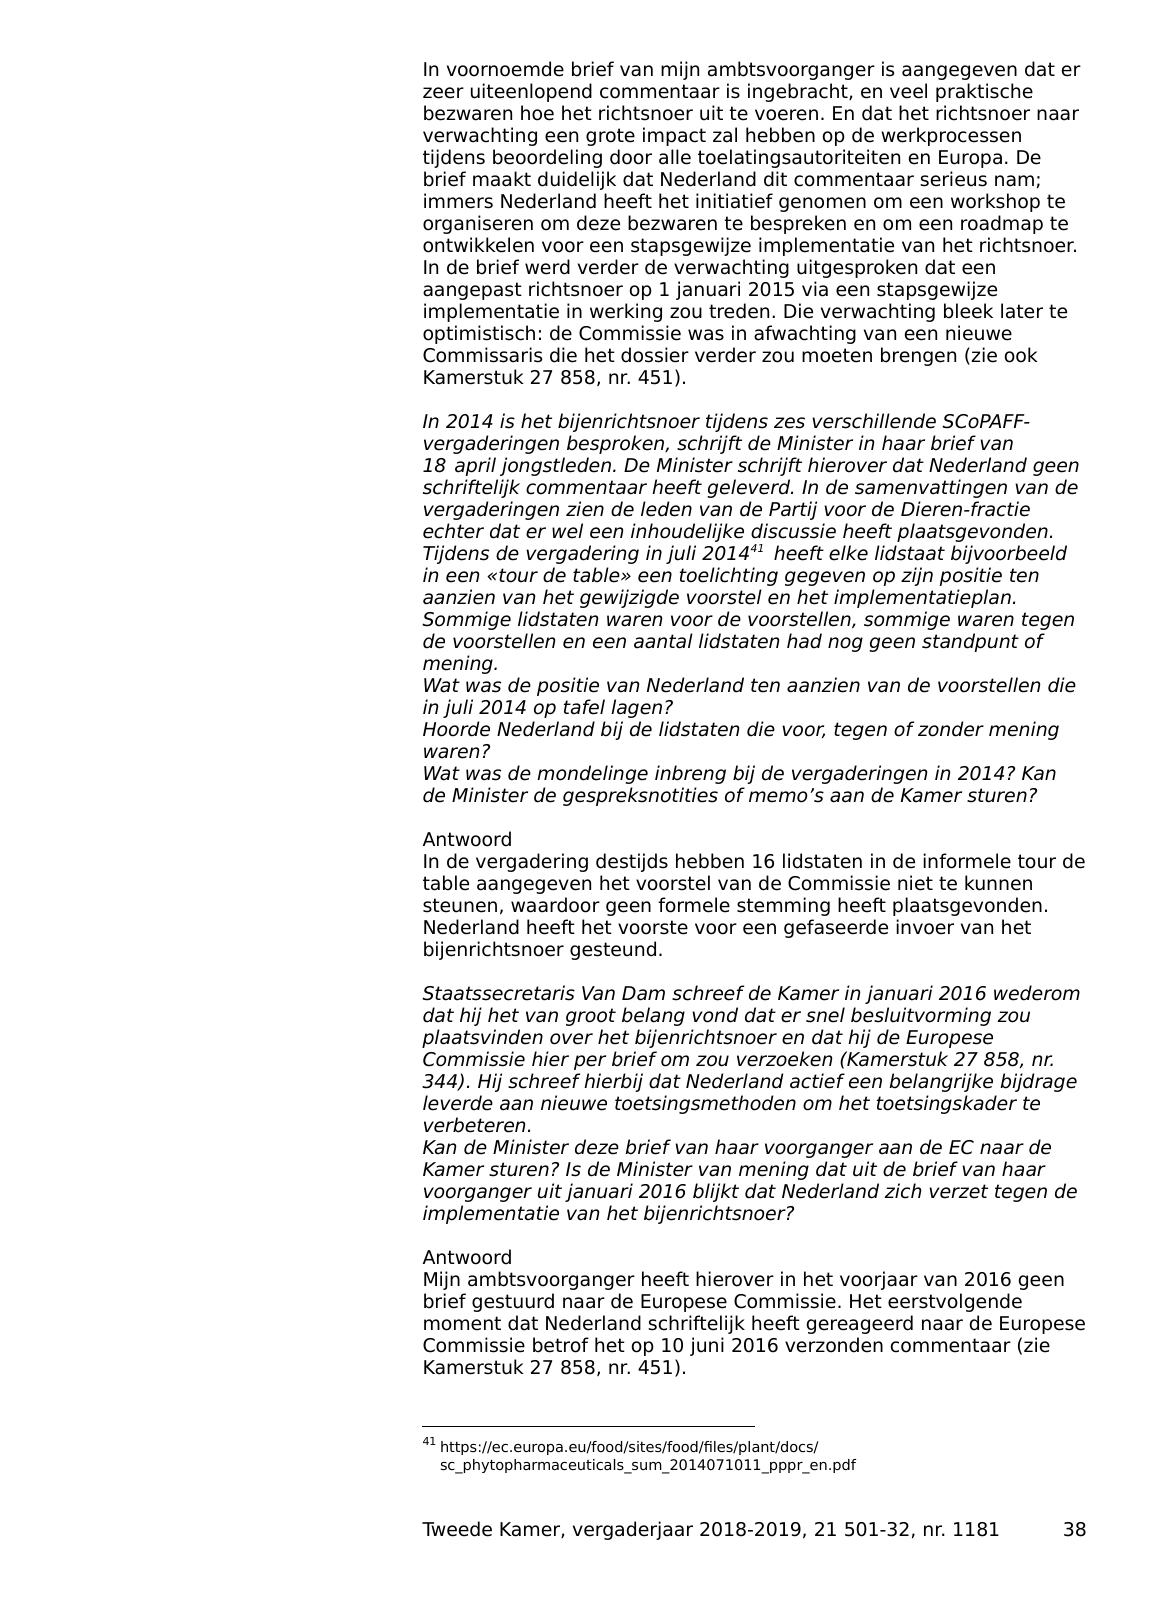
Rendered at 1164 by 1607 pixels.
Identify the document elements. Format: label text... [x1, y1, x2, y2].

text Staatssecretaris Van Dam schreef de Kamer in januari 2016 wederom dat hij het van groot belang vond dat er snel besluitvorming zou plaatsvinden over het bijenrichtsnoer en dat hij de Europese Commissie hier per brief om zou verzoeken (Kamerstuk 27 858, nr. 344). Hij schreef hierbij dat Nederland actief een belangrijke bijdrage leverde aan nieuwe toetsingsmethoden om het toetsingskader te verbeteren. [422, 983, 1087, 1137]
text Mijn ambtsvoorganger heeft hierover in het voorjaar van 2016 geen brief gestuurd naar de Europese Commissie. Het eerstvolgende moment dat Nederland schriftelijk heeft gereageerd naar de Europese Commissie betrof het op 10 juni 2016 verzonden commentaar (zie Kamerstuk 27 858, nr. 451). [422, 1269, 1087, 1379]
text In de vergadering destijds hebben 16 lidstaten in de informele tour de table aangegeven het voorstel van de Commissie niet te kunnen steunen, waardoor geen formele stemming heeft plaatsgevonden. Nederland heeft het voorste voor een gefaseerde invoer van het bijenrichtsnoer gesteund. [422, 851, 1087, 961]
text In voornoemde brief van mijn ambtsvoorganger is aangegeven dat er zeer uiteenlopend commentaar is ingebracht, en veel praktische bezwaren hoe het richtsnoer uit te voeren. En dat het richtsnoer naar verwachting een grote impact zal hebben op de werkprocessen tijdens beoordeling door alle toelatingsautoriteiten en Europa. De brief maakt duidelijk dat Nederland dit commentaar serieus nam; immers Nederland heeft het initiatief genomen om een workshop te organiseren om deze bezwaren te bespreken en om een roadmap te ontwikkelen voor een stapsgewijze implementatie van het richtsnoer. [422, 59, 1087, 257]
text Antwoord [422, 1247, 1087, 1269]
text Antwoord [422, 829, 1087, 851]
text Wat was de mondelinge inbreng bij de vergaderingen in 2014? Kan de Minister de gespreksnotities of memo’s aan de Kamer sturen? [422, 763, 1087, 807]
text In 2014 is het bijenrichtsnoer tijdens zes verschillende SCoPAFF-vergaderingen besproken, schrijft de Minister in haar brief van 18 april jongstleden. De Minister schrijft hierover dat Nederland geen schriftelijk commentaar heeft geleverd. In de samenvattingen van de vergaderingen zien de leden van de Partij voor de Dieren-fractie echter dat er wel een inhoudelijke discussie heeft plaatsgevonden. Tijdens de vergadering in juli 2014 heeft elke lidstaat bijvoorbeeld in een «tour de table» een toelichting gegeven op zijn positie ten aanzien van het gewijzigde voorstel en het implementatieplan. Sommige lidstaten waren voor de voorstellen, sommige waren tegen de voorstellen en een aantal lidstaten had nog geen standpunt of mening. [422, 411, 1087, 675]
text https://ec.europa.eu/food/sites/food/files/plant/docs/sc_phytopharmaceuticals_sum_2014071011_pppr_en.pdf [422, 1435, 1087, 1474]
text Hoorde Nederland bij de lidstaten die voor, tegen of zonder mening waren? [422, 719, 1087, 763]
text Kan de Minister deze brief van haar voorganger aan de EC naar de Kamer sturen? Is de Minister van mening dat uit de brief van haar voorganger uit januari 2016 blijkt dat Nederland zich verzet tegen de implementatie van het bijenrichtsnoer? [422, 1137, 1087, 1224]
text Wat was de positie van Nederland ten aanzien van de voorstellen die in juli 2014 op tafel lagen? [422, 675, 1087, 719]
text In de brief werd verder de verwachting uitgesproken dat een aangepast richtsnoer op 1 januari 2015 via een stapsgewijze implementatie in werking zou treden. Die verwachting bleek later te optimistisch: de Commissie was in afwachting van een nieuwe Commissaris die het dossier verder zou moeten brengen (zie ook Kamerstuk 27 858, nr. 451). [422, 257, 1087, 389]
